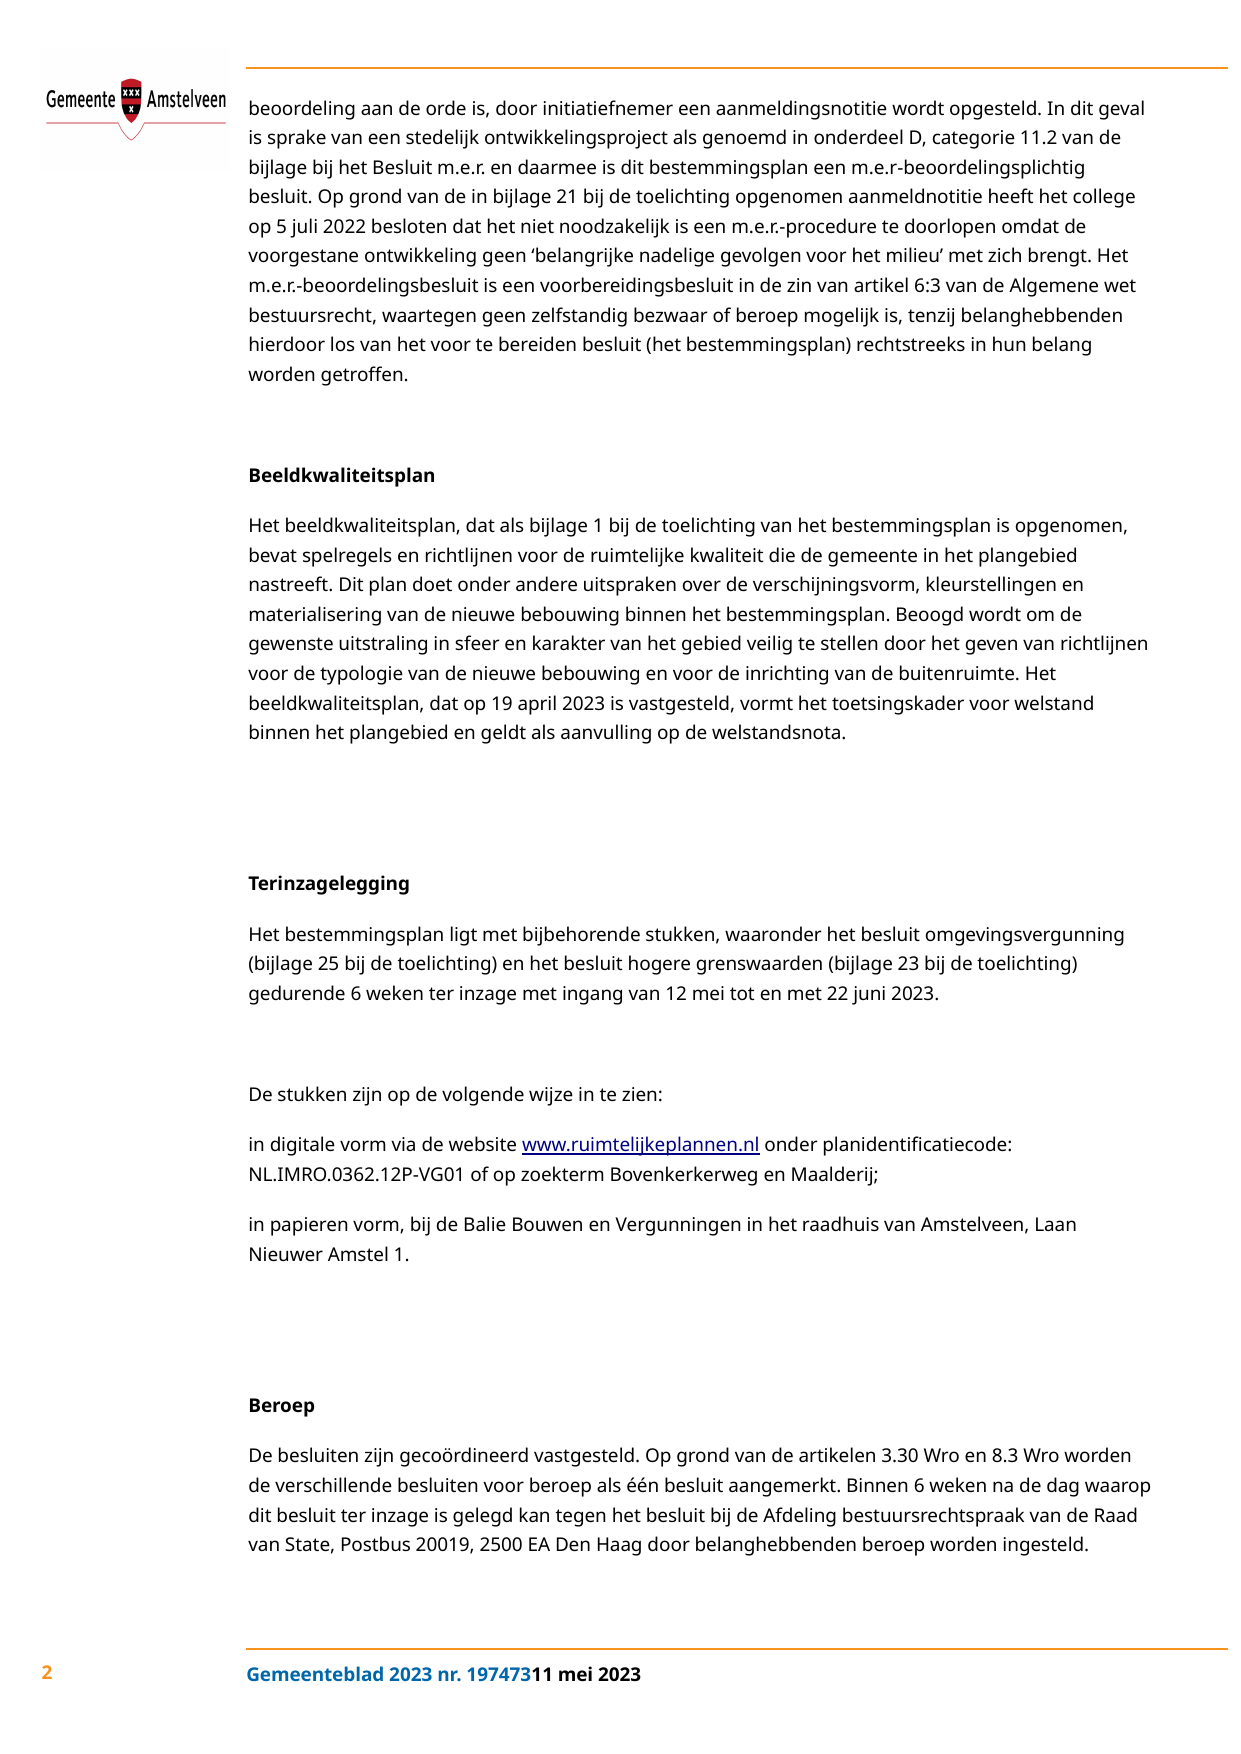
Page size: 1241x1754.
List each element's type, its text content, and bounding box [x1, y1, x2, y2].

text in digitale vorm via de website www.ruimtelijkeplannen.nl onder planidentificatiecode: NL.IMRO.0362.12P-VG01 of op zoekterm Bovenkerkerweg en Maalderij; [248, 1131, 1152, 1187]
text in papieren vorm, bij de Balie Bouwen en Vergunningen in het raadhuis van Amstelveen, Laan Nieuwer Amstel 1. [248, 1211, 1152, 1267]
text Terinzagelegging [248, 871, 1152, 896]
text Het bestemmingsplan ligt met bijbehorende stukken, waaronder het besluit omgevingsvergunning (bijlage 25 bij de toelichting) en het besluit hogere grenswaarden (bijlage 23 bij de toelichting) gedurende 6 weken ter inzage met ingang van 12 mei tot en met 22 juni 2023. [248, 921, 1152, 1006]
text Het beeldkwaliteitsplan, dat als bijlage 1 bij de toelichting van het bestemmingsplan is opgenomen, bevat spelregels en richtlijnen voor de ruimtelijke kwaliteit die de gemeente in het plangebied nastreeft. Dit plan doet onder andere uitspraken over de verschijningsvorm, kleurstellingen en materialisering van de nieuwe bebouwing binnen het bestemmingsplan. Beoogd wordt om de gewenste uitstraling in sfeer en karakter van het gebied veilig te stellen door het geven van richtlijnen voor de typologie van de nieuwe bebouwing en voor de inrichting van de buitenruimte. Het beeldkwaliteitsplan, dat op 19 april 2023 is vastgesteld, vormt het toetsingskader voor welstand binnen het plangebied en geldt als aanvulling op de welstandsnota. [248, 512, 1152, 745]
text beoordeling aan de orde is, door initiatiefnemer een aanmeldingsnotitie wordt opgesteld. In dit geval is sprake van een stedelijk ontwikkelingsproject als genoemd in onderdeel D, categorie 11.2 van de bijlage bij het Besluit m.e.r. en daarmee is dit bestemmingsplan een m.e.r-beoordelingsplichtig besluit. Op grond van de in bijlage 21 bij de toelichting opgenomen aanmeldnotitie heeft het college op 5 juli 2022 besloten dat het niet noodzakelijk is een m.e.r.-procedure te doorlopen omdat de voorgestane ontwikkeling geen ‘belangrijke nadelige gevolgen voor het milieu’ met zich brengt. Het m.e.r.-beoordelingsbesluit is een voorbereidingsbesluit in de zin van artikel 6:3 van de Algemene wet bestuursrecht, waartegen geen zelfstandig bezwaar of beroep mogelijk is, tenzij belanghebbenden hierdoor los van het voor te bereiden besluit (het bestemmingsplan) rechtstreeks in hun belang worden getroffen. [248, 95, 1152, 387]
picture [41, 47, 231, 172]
text Beroep [248, 1392, 1152, 1418]
text De besluiten zijn gecoördineerd vastgesteld. Op grond van de artikelen 3.30 Wro en 8.3 Wro worden de verschillende besluiten voor beroep als één besluit aangemerkt. Binnen 6 weken na de dag waarop dit besluit ter inzage is gelegd kan tegen het besluit bij de Afdeling bestuursrechtspraak van de Raad van State, Postbus 20019, 2500 EA Den Haag door belanghebbenden beroep worden ingesteld. [248, 1443, 1152, 1557]
text Beeldkwaliteitsplan [248, 462, 1152, 488]
text De stukken zijn op de volgende wijze in te zien: [248, 1081, 1152, 1107]
